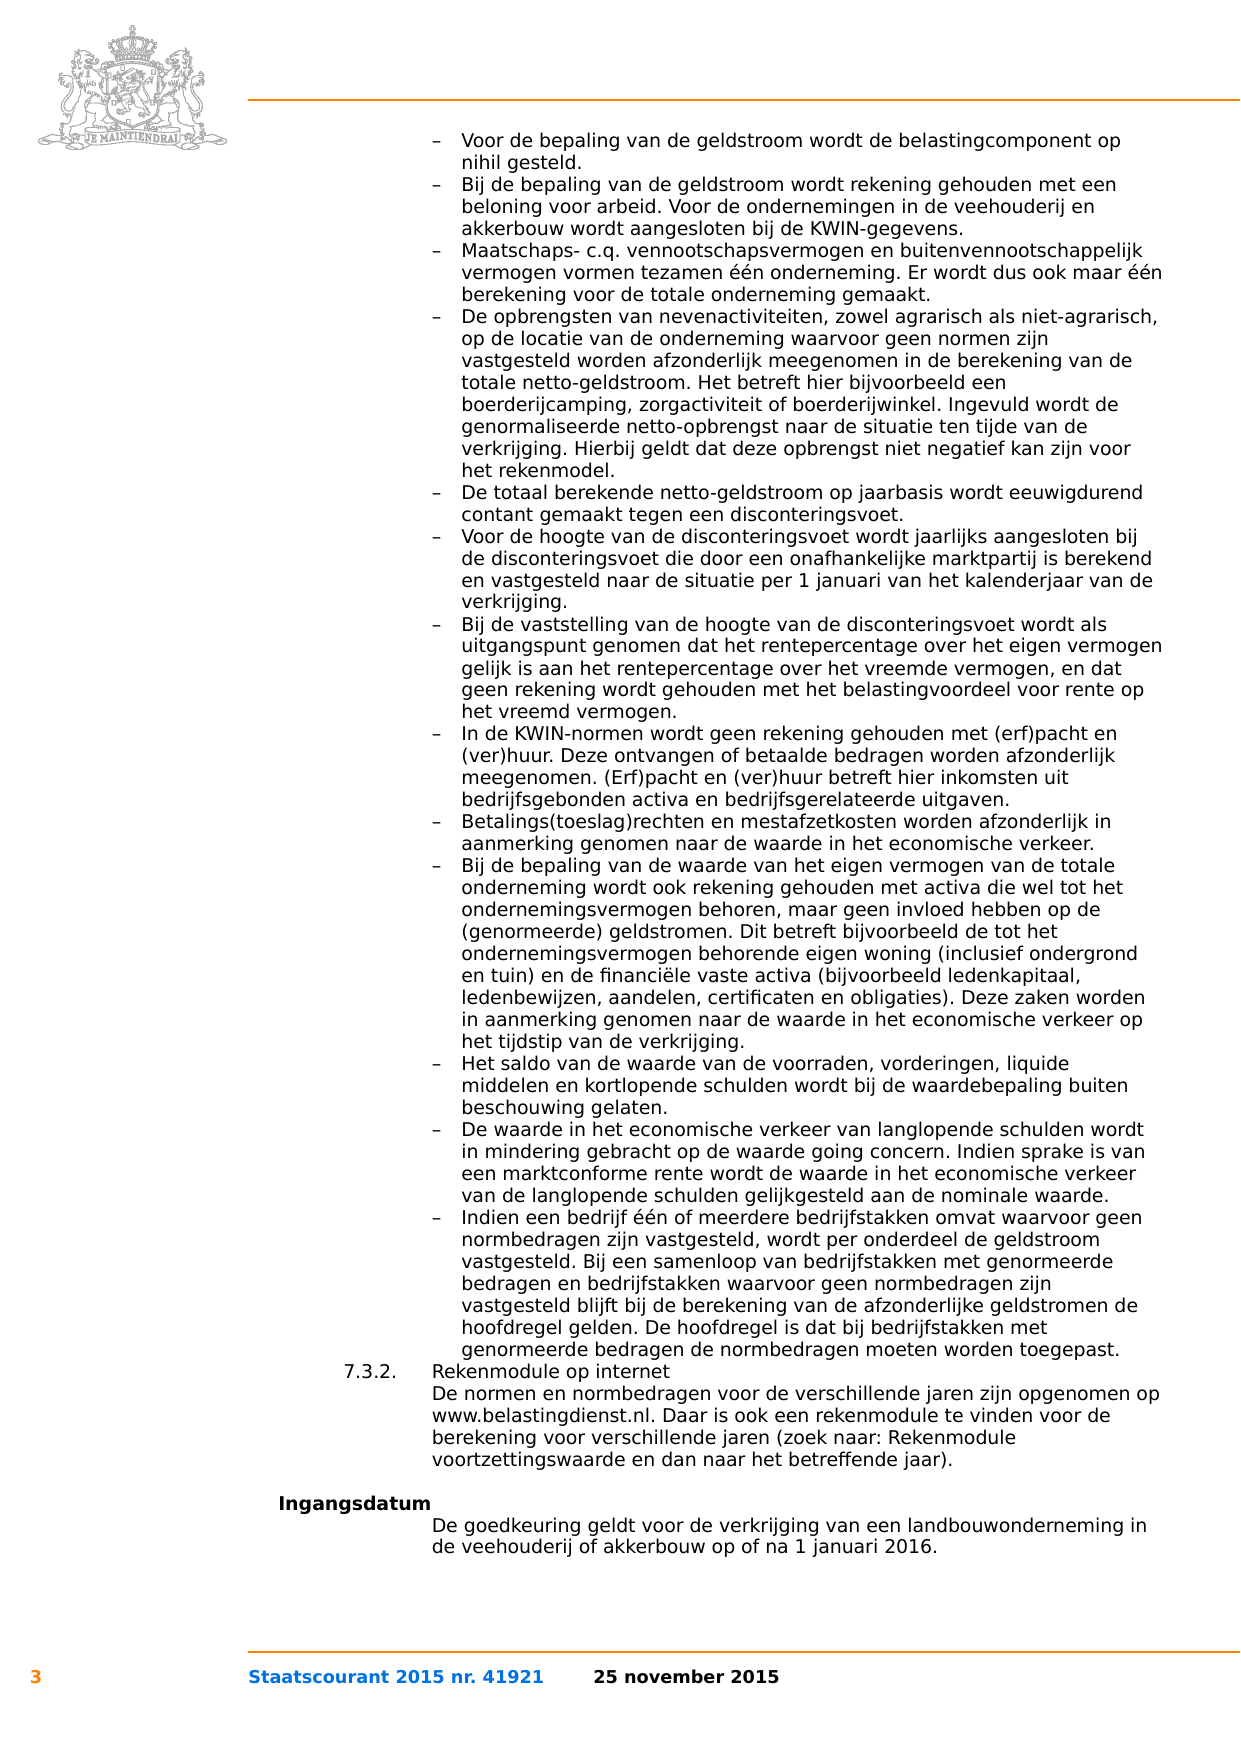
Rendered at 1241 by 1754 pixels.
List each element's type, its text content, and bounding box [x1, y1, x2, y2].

text – In de KWIN-normen wordt geen rekening gehouden met (erf)pacht en (ver)huur. Deze ontvangen of betaalde bedragen worden afzonderlijk meegenomen. (Erf)pacht en (ver)huur betreft hier inkomsten uit bedrijfsgebonden activa en bedrijfsgerelateerde uitgaven. [432, 723, 1163, 811]
text – Bij de bepaling van de geldstroom wordt rekening gehouden met een beloning voor arbeid. Voor de ondernemingen in de veehouderij en akkerbouw wordt aangesloten bij de KWIN-gegevens. [432, 174, 1163, 240]
picture [38, 25, 227, 150]
text – Voor de hoogte van de disconteringsvoet wordt jaarlijks aangesloten bij de disconteringsvoet die door een onafhankelijke marktpartij is berekend en vastgesteld naar de situatie per 1 januari van het kalenderjaar van de verkrijging. [432, 526, 1163, 613]
subtitle Ingangsdatum [278, 1492, 1163, 1514]
text – De opbrengsten van nevenactiviteiten, zowel agrarisch als niet-agrarisch, op de locatie van de onderneming waarvoor geen normen zijn vastgesteld worden afzonderlijk meegenomen in de berekening van de totale netto-geldstroom. Het betreft hier bijvoorbeeld een boerderijcamping, zorgactiviteit of boerderijwinkel. Ingevuld wordt de genormaliseerde netto-opbrengst naar de situatie ten tijde van de verkrijging. Hierbij geldt dat deze opbrengst niet negatief kan zijn voor het rekenmodel. [432, 306, 1163, 482]
text De goedkeuring geldt voor de verkrijging van een landbouwonderneming in de veehouderij of akkerbouw op of na 1 januari 2016. [432, 1514, 1163, 1558]
text – De totaal berekende netto-geldstroom op jaarbasis wordt eeuwigdurend contant gemaakt tegen een disconteringsvoet. [432, 482, 1163, 526]
text – Bij de bepaling van de waarde van het eigen vermogen van de totale onderneming wordt ook rekening gehouden met activa die wel tot het ondernemingsvermogen behoren, maar geen invloed hebben op de (genormeerde) geldstromen. Dit betreft bijvoorbeeld de tot het ondernemingsvermogen behorende eigen woning (inclusief ondergrond en tuin) en de financiële vaste activa (bijvoorbeeld ledenkapitaal, ledenbewijzen, aandelen, certificaten en obligaties). Deze zaken worden in aanmerking genomen naar de waarde in het economische verkeer op het tijdstip van de verkrijging. [432, 855, 1163, 1053]
text – Betalings(toeslag)rechten en mestafzetkosten worden afzonderlijk in aanmerking genomen naar de waarde in het economische verkeer. [432, 811, 1163, 855]
text – De waarde in het economische verkeer van langlopende schulden wordt in mindering gebracht op de waarde going concern. Indien sprake is van een marktconforme rente wordt de waarde in het economische verkeer van de langlopende schulden gelijkgesteld aan de nominale waarde. [432, 1119, 1163, 1207]
text – Bij de vaststelling van de hoogte van de disconteringsvoet wordt als uitgangspunt genomen dat het rentepercentage over het eigen vermogen gelijk is aan het rentepercentage over het vreemde vermogen, en dat geen rekening wordt gehouden met het belastingvoordeel voor rente op het vreemd vermogen. [432, 613, 1163, 723]
text – Indien een bedrijf één of meerdere bedrijfstakken omvat waarvoor geen normbedragen zijn vastgesteld, wordt per onderdeel de geldstroom vastgesteld. Bij een samenloop van bedrijfstakken met genormeerde bedragen en bedrijfstakken waarvoor geen normbedragen zijn vastgesteld blijft bij de berekening van de afzonderlijke geldstromen de hoofdregel gelden. De hoofdregel is dat bij bedrijfstakken met genormeerde bedragen de normbedragen moeten worden toegepast. [432, 1207, 1163, 1361]
text – Het saldo van de waarde van de voorraden, vorderingen, liquide middelen en kortlopende schulden wordt bij de waardebepaling buiten beschouwing gelaten. [432, 1053, 1163, 1119]
text – Maatschaps- c.q. vennootschapsvermogen en buitenvennootschappelijk vermogen vormen tezamen één onderneming. Er wordt dus ook maar één berekening voor de totale onderneming gemaakt. [432, 240, 1163, 306]
text 7.3.2. Rekenmodule op internet [343, 1361, 1163, 1383]
text – Voor de bepaling van de geldstroom wordt de belastingcomponent op nihil gesteld. [432, 130, 1163, 174]
text De normen en normbedragen voor de verschillende jaren zijn opgenomen op www.belastingdienst.nl. Daar is ook een rekenmodule te vinden voor de berekening voor verschillende jaren (zoek naar: Rekenmodule voortzettingswaarde en dan naar het betreffende jaar). [432, 1383, 1163, 1471]
